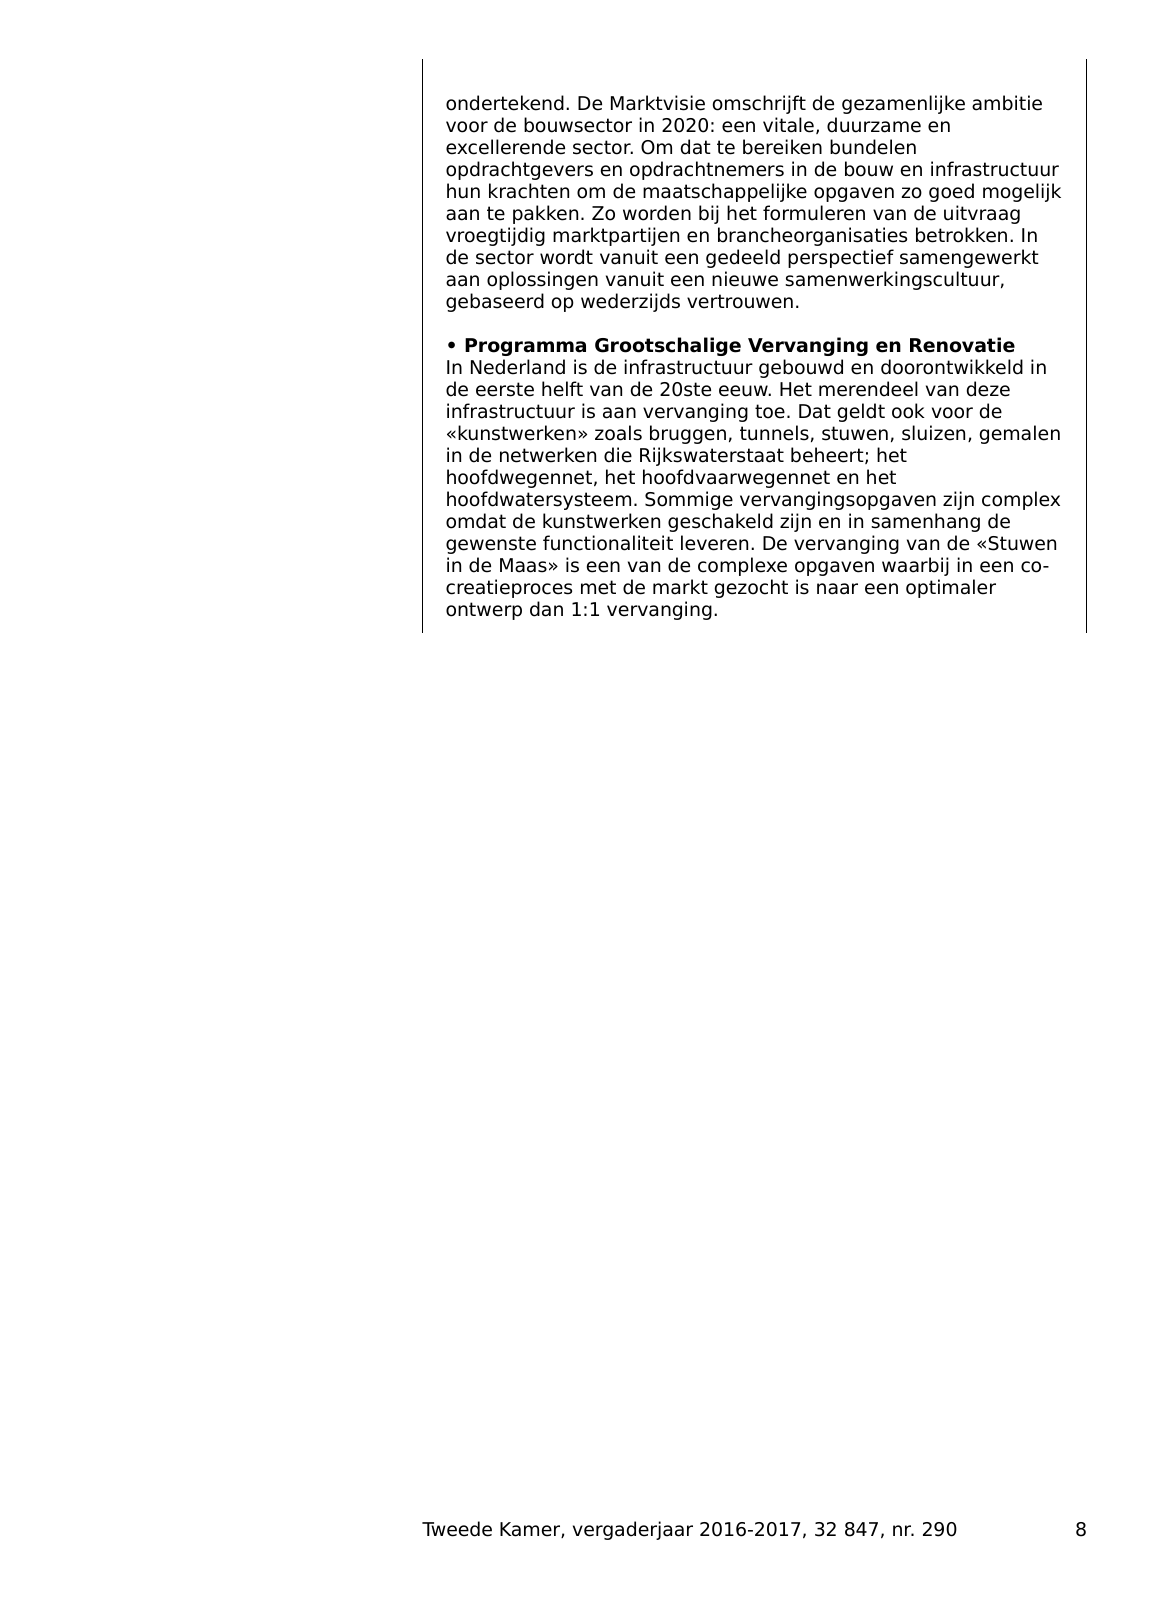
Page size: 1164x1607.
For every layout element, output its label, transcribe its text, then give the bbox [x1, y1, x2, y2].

table_header ondertekend. De Marktvisie omschrijft de gezamenlijke ambitie voor de bouwsector in 2020: een vitale, duurzame en excellerende sector. Om dat te bereiken bundelen opdrachtgevers en opdrachtnemers in de bouw en infrastructuur hun krachten om de maatschappelijke opgaven zo goed mogelijk aan te pakken. Zo worden bij het formuleren van de uitvraag vroegtijdig marktpartijen en brancheorganisaties betrokken. In de sector wordt vanuit een gedeeld perspectief samengewerkt aan oplossingen vanuit een nieuwe samenwerkingscultuur, gebaseerd op wederzijds vertrouwen. • Programma Grootschalige Vervanging en Renovatie In Nederland is de infrastructuur gebouwd en doorontwikkeld in de eerste helft van de 20ste eeuw. Het merendeel van deze infrastructuur is aan vervanging toe. Dat geldt ook voor de «kunstwerken» zoals bruggen, tunnels, stuwen, sluizen, gemalen in de netwerken die Rijkswaterstaat beheert; het hoofdwegennet, het hoofdvaarwegennet en het hoofdwatersysteem. Sommige vervangingsopgaven zijn complex omdat de kunstwerken geschakeld zijn en in samenhang de gewenste functionaliteit leveren. De vervanging van de «Stuwen in de Maas» is een van de complexe opgaven waarbij in een co-creatieproces met de markt gezocht is naar een optimaler ontwerp dan 1:1 vervanging. [423, 59, 1086, 632]
